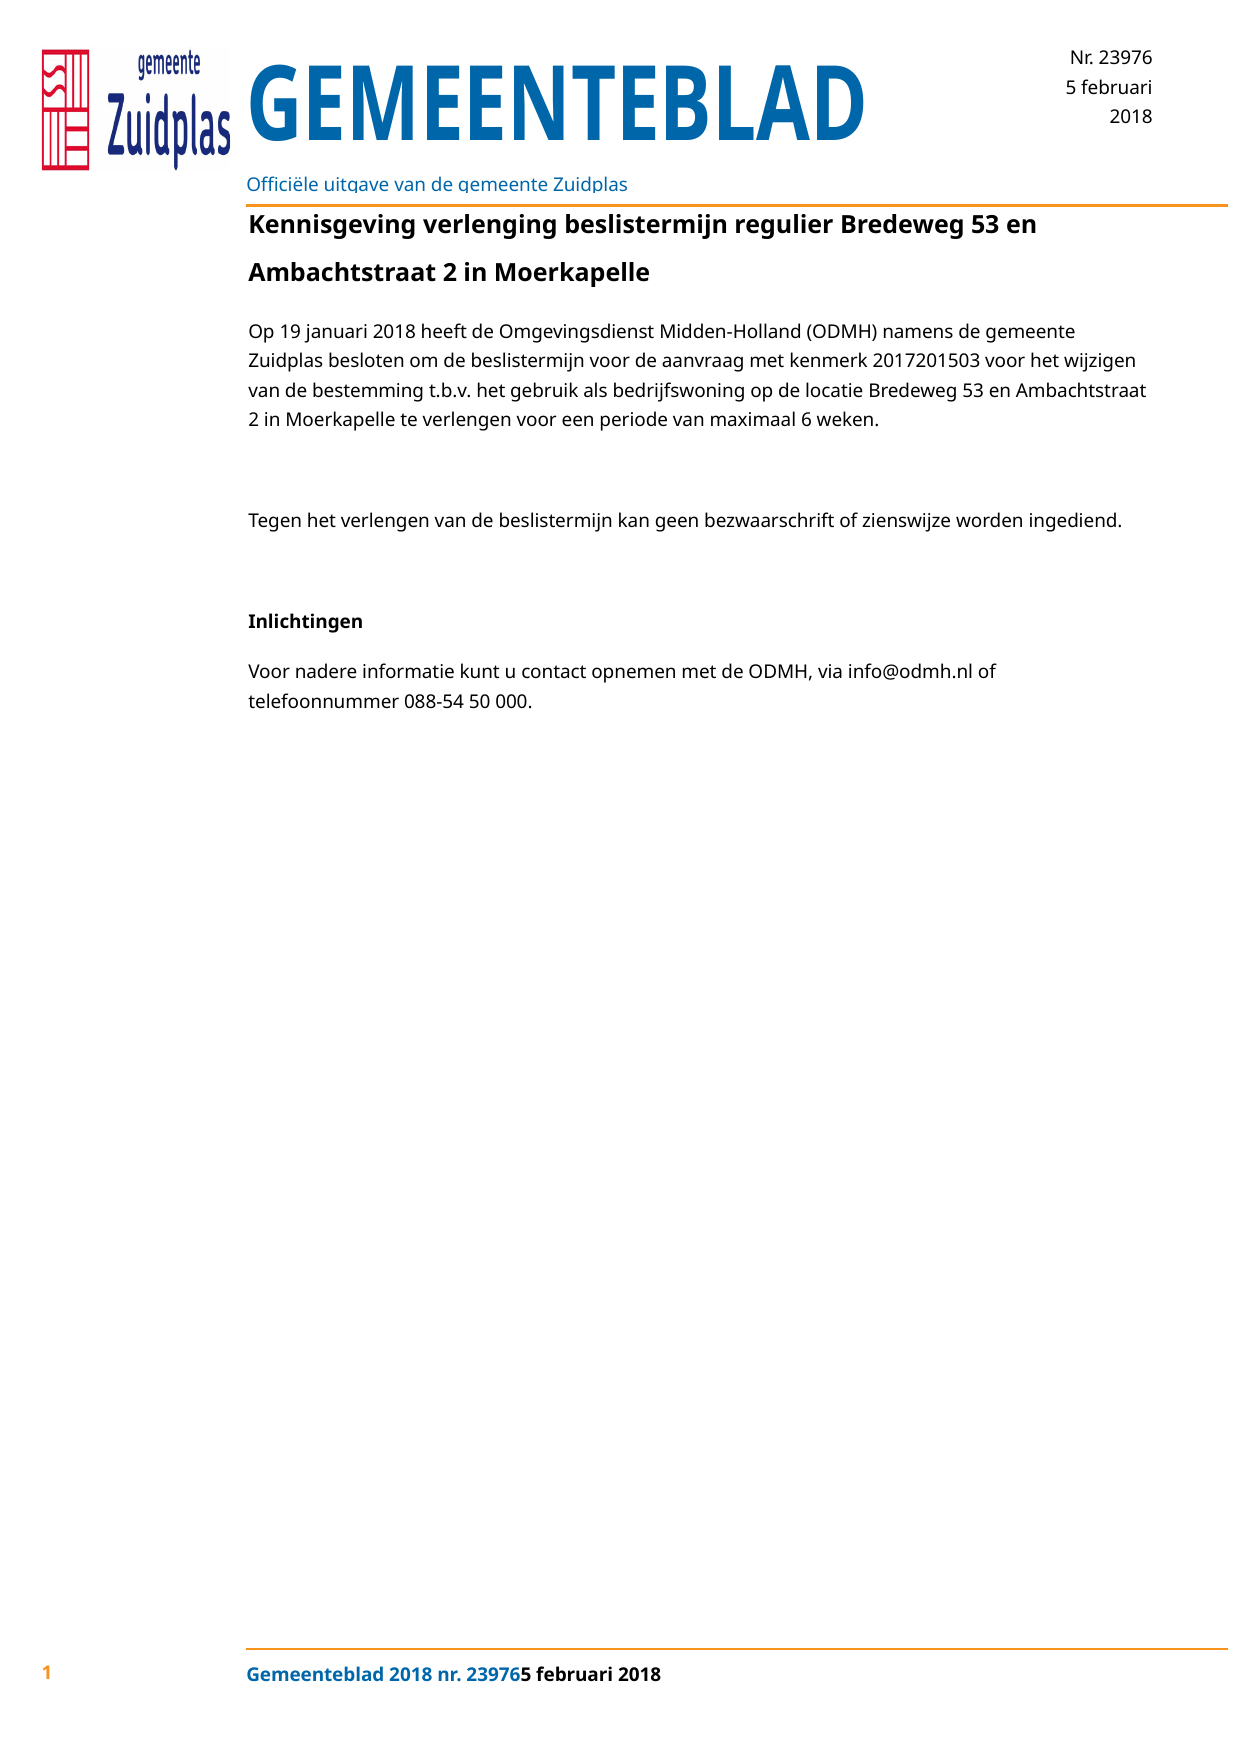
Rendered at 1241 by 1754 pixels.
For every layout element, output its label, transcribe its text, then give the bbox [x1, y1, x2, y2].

text Op 19 januari 2018 heeft de Omgevingsdienst Midden-Holland (ODMH) namens de gemeente Zuidplas besloten om de beslistermijn voor de aanvraag met kenmerk 2017201503 voor het wijzigen van de bestemming t.b.v. het gebruik als bedrijfswoning op de locatie Bredeweg 53 en Ambachtstraat 2 in Moerkapelle te verlengen voor een periode van maximaal 6 weken. [248, 318, 1152, 432]
text Inlichtingen [248, 608, 1152, 634]
text Voor nadere informatie kunt u contact opnemen met de ODMH, via info@odmh.nl of telefoonnummer 088-54 50 000. [248, 659, 1152, 714]
text Kennisgeving verlenging beslistermijn regulier Bredeweg 53 en Ambachtstraat 2 in Moerkapelle [248, 207, 1152, 288]
text Tegen het verlengen van de beslistermijn kan geen bezwaarschrift of zienswijze worden ingediend. [248, 507, 1152, 533]
picture [41, 47, 231, 172]
